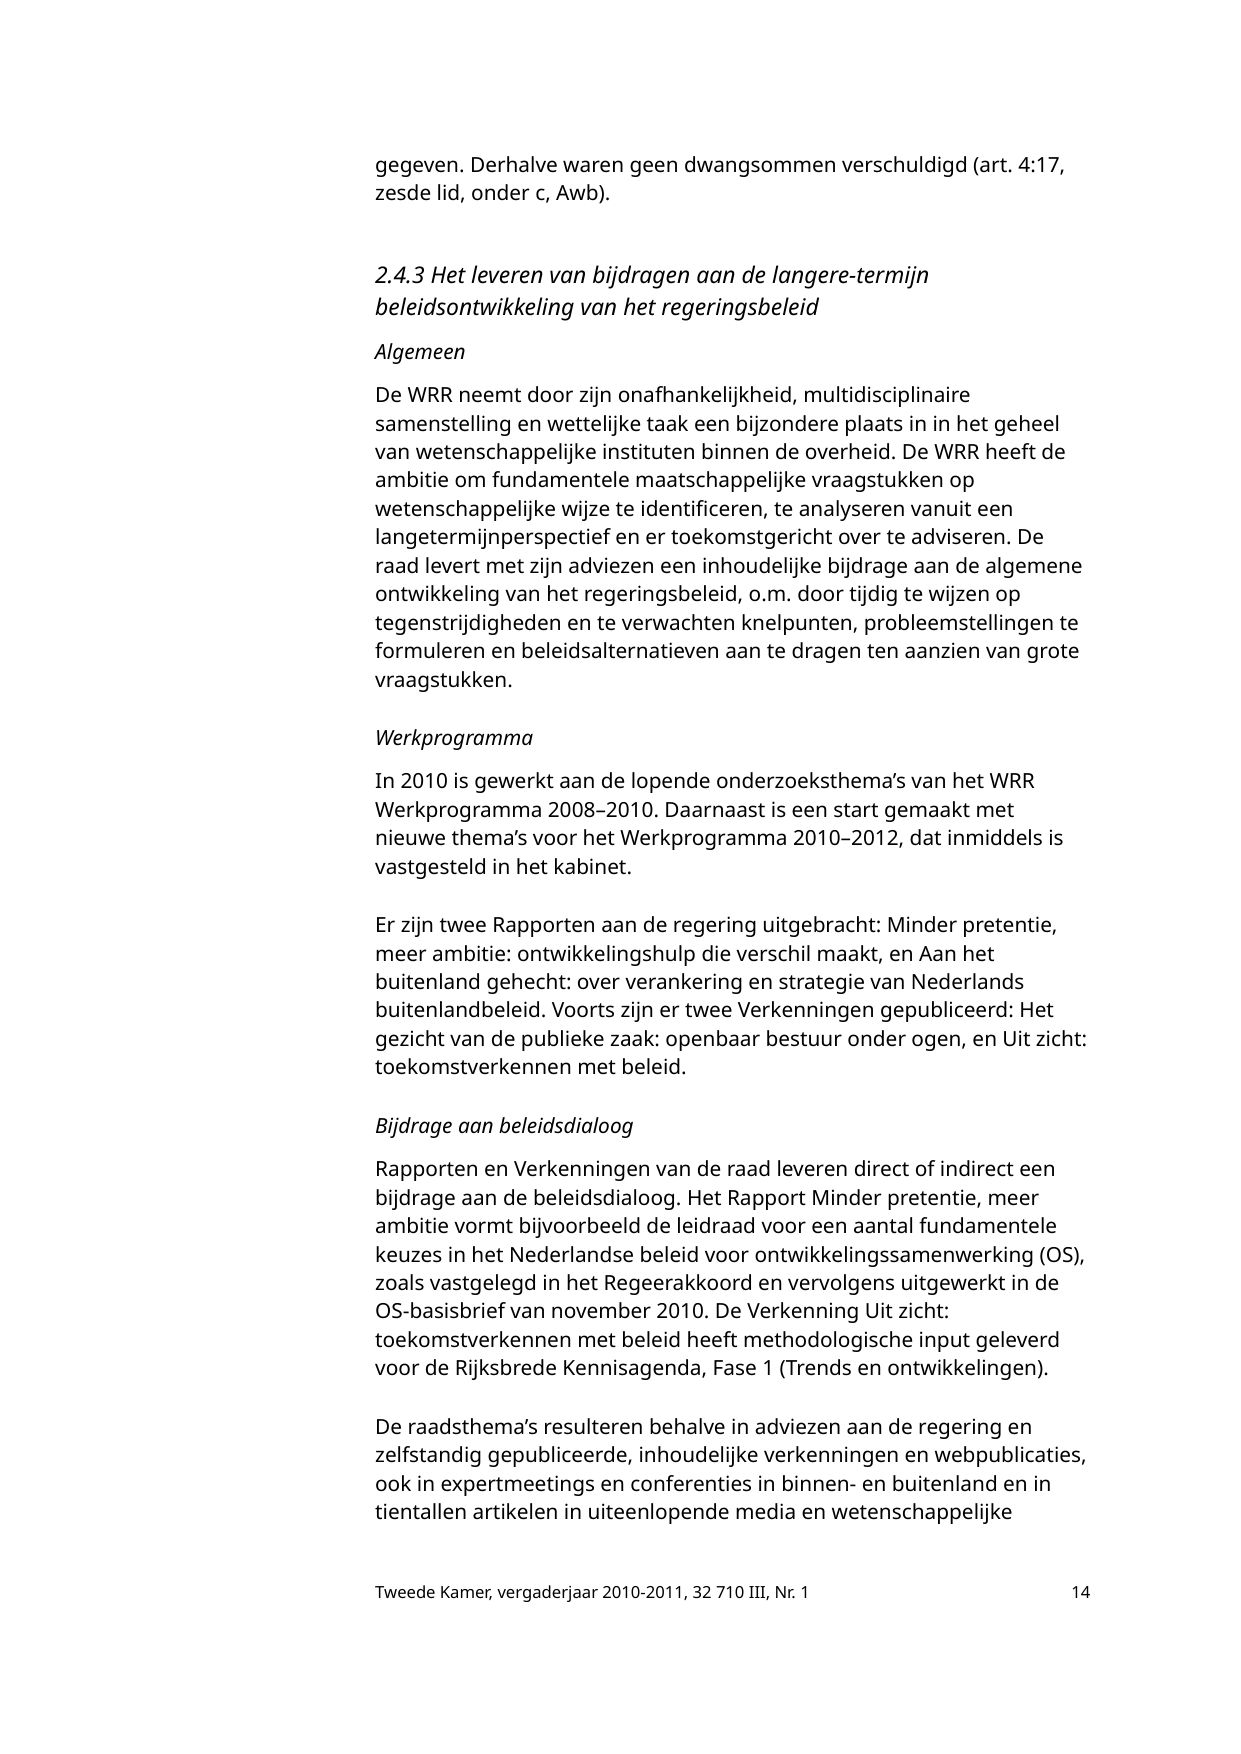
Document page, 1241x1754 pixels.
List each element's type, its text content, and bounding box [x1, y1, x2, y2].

text Rapporten en Verkenningen van de raad leveren direct of indirect een bijdrage aan de beleidsdialoog. Het Rapport Minder pretentie, meer ambitie vormt bijvoorbeeld de leidraad voor een aantal fundamentele keuzes in het Nederlandse beleid voor ontwikkelingssamenwerking (OS), zoals vastgelegd in het Regeerakkoord en vervolgens uitgewerkt in de OS-basisbrief van november 2010. De Verkenning Uit zicht: toekomstverkennen met beleid heeft methodologische input geleverd voor de Rijksbrede Kennisagenda, Fase 1 (Trends en ontwikkelingen). [375, 1154, 1090, 1382]
text De raadsthema’s resulteren behalve in adviezen aan de regering en zelfstandig gepubliceerde, inhoudelijke verkenningen en webpublicaties, ook in expertmeetings en conferenties in binnen- en buitenland en in tientallen artikelen in uiteenlopende media en wetenschappelijke [375, 1412, 1090, 1526]
text Er zijn twee Rapporten aan de regering uitgebracht: Minder pretentie, meer ambitie: ontwikkelingshulp die verschil maakt, en Aan het buitenland gehecht: over verankering en strategie van Nederlands buitenlandbeleid. Voorts zijn er twee Verkenningen gepubliceerd: Het gezicht van de publieke zaak: openbaar bestuur onder ogen, en Uit zicht: toekomstverkennen met beleid. [375, 910, 1090, 1081]
subtitle 2.4.3 Het leveren van bijdragen aan de langere-termijn beleidsontwikkeling van het regeringsbeleid [375, 259, 1090, 322]
text Werkprogramma [375, 723, 1090, 752]
text In 2010 is gewerkt aan de lopende onderzoeksthema’s van het WRR Werkprogramma 2008–2010. Daarnaast is een start gemaakt met nieuwe thema’s voor het Werkprogramma 2010–2012, dat inmiddels is vastgesteld in het kabinet. [375, 767, 1090, 880]
text De WRR neemt door zijn onafhankelijkheid, multidisciplinaire samenstelling en wettelijke taak een bijzondere plaats in in het geheel van wetenschappelijke instituten binnen de overheid. De WRR heeft de ambitie om fundamentele maatschappelijke vraagstukken op wetenschappelijke wijze te identificeren, te analyseren vanuit een langetermijnperspectief en er toekomstgericht over te adviseren. De raad levert met zijn adviezen een inhoudelijke bijdrage aan de algemene ontwikkeling van het regeringsbeleid, o.m. door tijdig te wijzen op tegenstrijdigheden en te verwachten knelpunten, probleemstellingen te formuleren en beleidsalternatieven aan te dragen ten aanzien van grote vraagstukken. [375, 380, 1090, 693]
text Algemeen [375, 337, 1090, 365]
text gegeven. Derhalve waren geen dwangsommen verschuldigd (art. 4:17, zesde lid, onder c, Awb). [375, 150, 1090, 207]
text Bijdrage aan beleidsdialoog [375, 1111, 1090, 1139]
